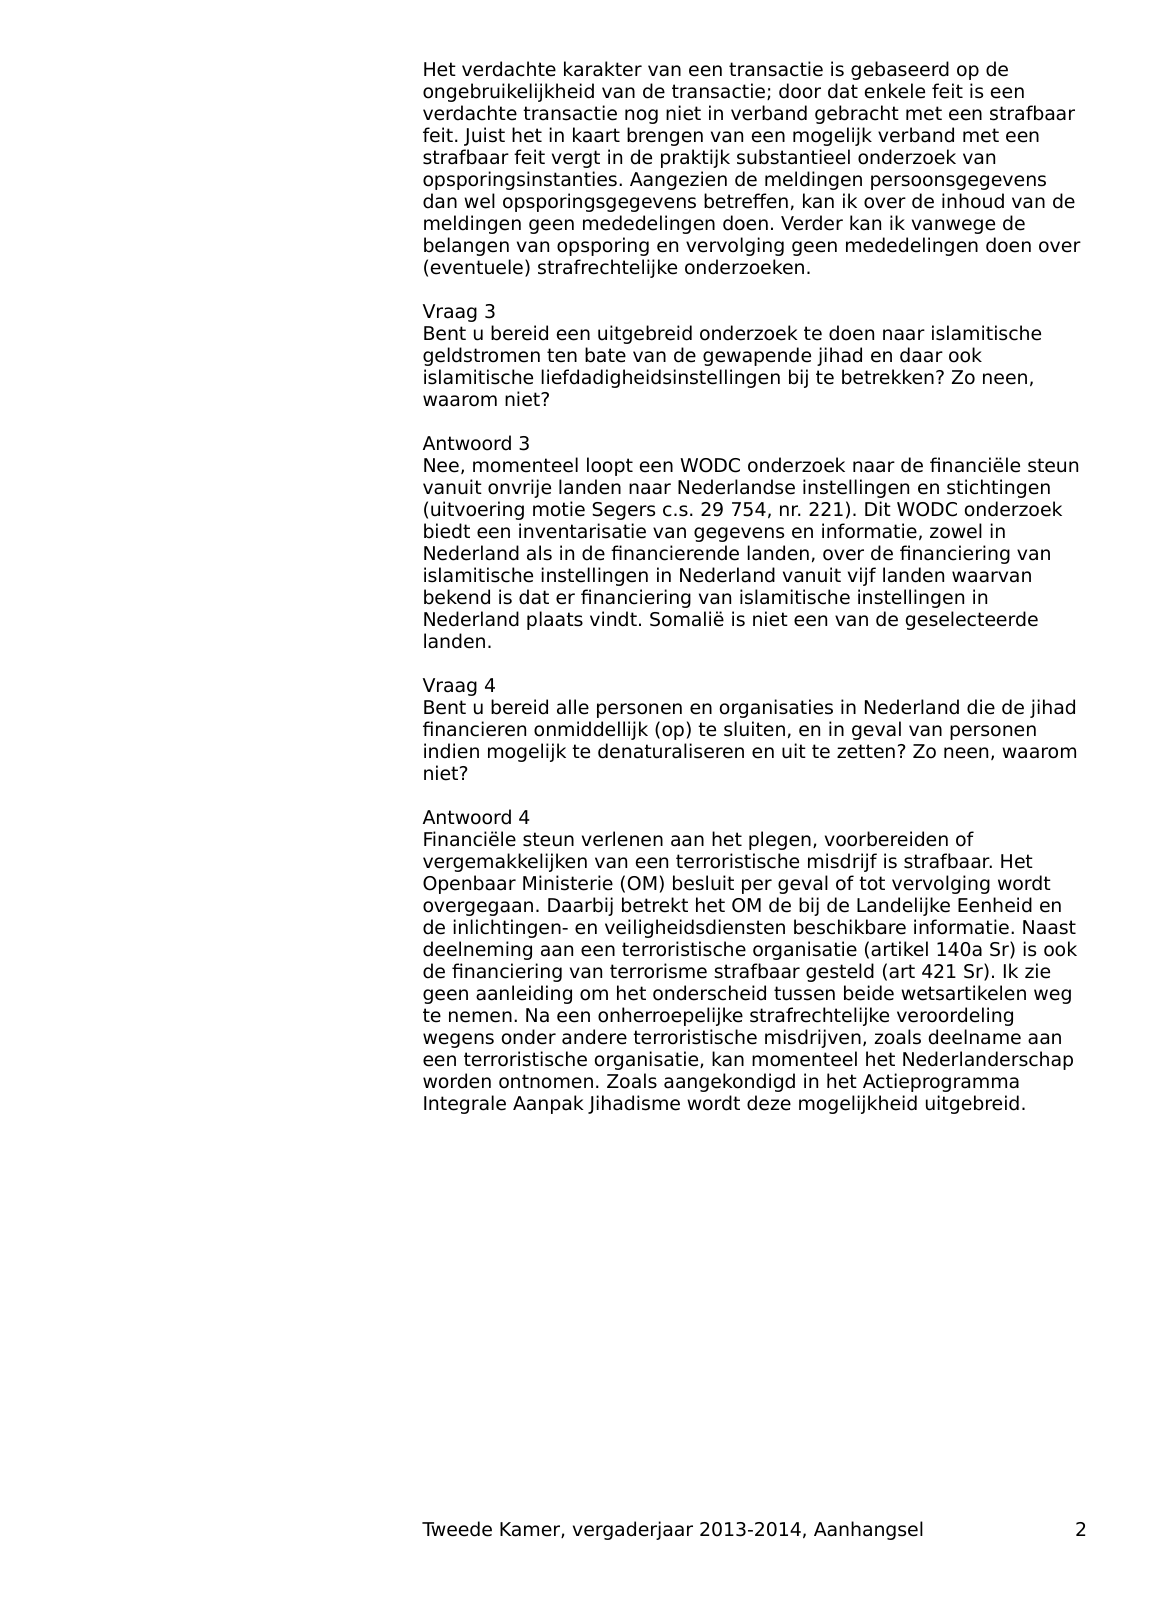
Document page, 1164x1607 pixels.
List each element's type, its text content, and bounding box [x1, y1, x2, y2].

text Het verdachte karakter van een transactie is gebaseerd op de ongebruikelijkheid van de transactie; door dat enkele feit is een verdachte transactie nog niet in verband gebracht met een strafbaar feit. Juist het in kaart brengen van een mogelijk verband met een strafbaar feit vergt in de praktijk substantieel onderzoek van opsporingsinstanties. Aangezien de meldingen persoonsgegevens dan wel opsporingsgegevens betreffen, kan ik over de inhoud van de meldingen geen mededelingen doen. Verder kan ik vanwege de belangen van opsporing en vervolging geen mededelingen doen over (eventuele) strafrechtelijke onderzoeken. [422, 59, 1087, 279]
text Financiële steun verlenen aan het plegen, voorbereiden of vergemakkelijken van een terroristische misdrijf is strafbaar. Het Openbaar Ministerie (OM) besluit per geval of tot vervolging wordt overgegaan. Daarbij betrekt het OM de bij de Landelijke Eenheid en de inlichtingen- en veiligheidsdiensten beschikbare informatie. Naast deelneming aan een terroristische organisatie (artikel 140a Sr) is ook de financiering van terrorisme strafbaar gesteld (art 421 Sr). Ik zie geen aanleiding om het onderscheid tussen beide wetsartikelen weg te nemen. Na een onherroepelijke strafrechtelijke veroordeling wegens onder andere terroristische misdrijven, zoals deelname aan een terroristische organisatie, kan momenteel het Nederlanderschap worden ontnomen. Zoals aangekondigd in het Actieprogramma Integrale Aanpak Jihadisme wordt deze mogelijkheid uitgebreid. [422, 829, 1087, 1115]
text Vraag 4 [422, 675, 1087, 697]
text Antwoord 4 [422, 807, 1087, 829]
text Antwoord 3 [422, 433, 1087, 455]
text Bent u bereid alle personen en organisaties in Nederland die de jihad financieren onmiddellijk (op) te sluiten, en in geval van personen indien mogelijk te denaturaliseren en uit te zetten? Zo neen, waarom niet? [422, 697, 1087, 785]
text Bent u bereid een uitgebreid onderzoek te doen naar islamitische geldstromen ten bate van de gewapende jihad en daar ook islamitische liefdadigheidsinstellingen bij te betrekken? Zo neen, waarom niet? [422, 323, 1087, 411]
text Vraag 3 [422, 301, 1087, 323]
text Nee, momenteel loopt een WODC onderzoek naar de financiële steun vanuit onvrije landen naar Nederlandse instellingen en stichtingen (uitvoering motie Segers c.s. 29 754, nr. 221). Dit WODC onderzoek biedt een inventarisatie van gegevens en informatie, zowel in Nederland als in de financierende landen, over de financiering van islamitische instellingen in Nederland vanuit vijf landen waarvan bekend is dat er financiering van islamitische instellingen in Nederland plaats vindt. Somalië is niet een van de geselecteerde landen. [422, 455, 1087, 653]
